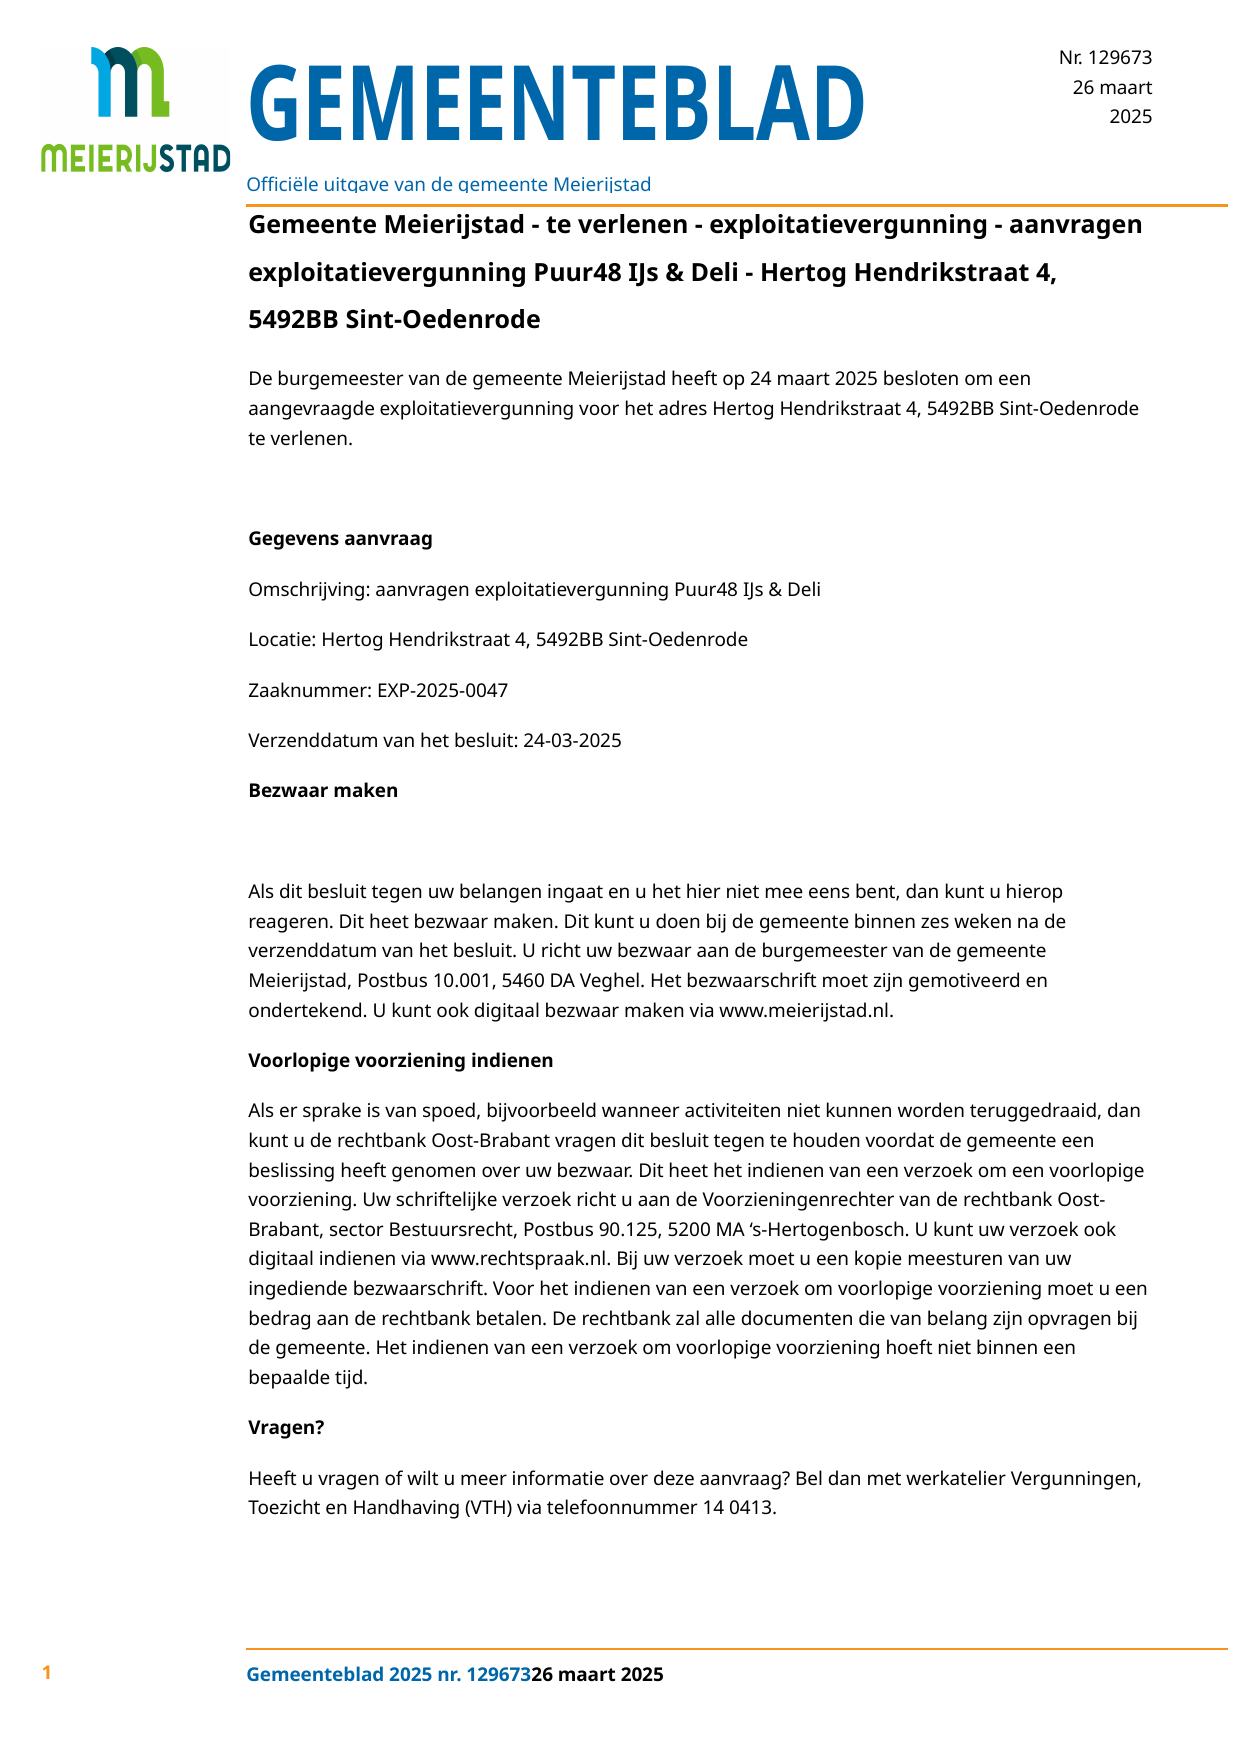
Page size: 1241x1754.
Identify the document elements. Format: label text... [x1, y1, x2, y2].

text Als dit besluit tegen uw belangen ingaat en u het hier niet mee eens bent, dan kunt u hierop reageren. Dit heet bezwaar maken. Dit kunt u doen bij de gemeente binnen zes weken na de verzenddatum van het besluit. U richt uw bezwaar aan de burgemeester van de gemeente Meierijstad, Postbus 10.001, 5460 DA Veghel. Het bezwaarschrift moet zijn gemotiveerd en ondertekend. U kunt ook digitaal bezwaar maken via www.meierijstad.nl. [248, 878, 1152, 1022]
picture [41, 47, 231, 172]
text Vragen? [248, 1414, 1152, 1440]
text Heeft u vragen of wilt u meer informatie over deze aanvraag? Bel dan met werkatelier Vergunningen, Toezicht en Handhaving (VTH) via telefoonnummer 14 0413. [248, 1465, 1152, 1520]
text De burgemeester van de gemeente Meierijstad heeft op 24 maart 2025 besloten om een aangevraagde exploitatievergunning voor het adres Hertog Hendrikstraat 4, 5492BB Sint-Oedenrode te verlenen. [248, 366, 1152, 450]
text Gemeente Meierijstad - te verlenen - exploitatievergunning - aanvragen exploitatievergunning Puur48 IJs & Deli - Hertog Hendrikstraat 4, 5492BB Sint-Oedenrode [248, 207, 1152, 336]
text Locatie: Hertog Hendrikstraat 4, 5492BB Sint-Oedenrode [248, 626, 1152, 652]
text Bezwaar maken [248, 778, 1152, 803]
text Gegevens aanvraag [248, 526, 1152, 551]
text Voorlopige voorziening indienen [248, 1047, 1152, 1073]
text Als er sprake is van spoed, bijvoorbeeld wanneer activiteiten niet kunnen worden teruggedraaid, dan kunt u de rechtbank Oost-Brabant vragen dit besluit tegen te houden voordat de gemeente een beslissing heeft genomen over uw bezwaar. Dit heet het indienen van een verzoek om een voorlopige voorziening. Uw schriftelijke verzoek richt u aan de Voorzieningenrechter van de rechtbank Oost-Brabant, sector Bestuursrecht, Postbus 90.125, 5200 MA ‘s-Hertogenbosch. U kunt uw verzoek ook digitaal indienen via www.rechtspraak.nl. Bij uw verzoek moet u een kopie meesturen van uw ingediende bezwaarschrift. Voor het indienen van een verzoek om voorlopige voorziening moet u een bedrag aan de rechtbank betalen. De rechtbank zal alle documenten die van belang zijn opvragen bij de gemeente. Het indienen van een verzoek om voorlopige voorziening hoeft niet binnen een bepaalde tijd. [248, 1098, 1152, 1389]
text Omschrijving: aanvragen exploitatievergunning Puur48 IJs & Deli [248, 576, 1152, 602]
text Verzenddatum van het besluit: 24-03-2025 [248, 727, 1152, 753]
text Zaaknummer: EXP-2025-0047 [248, 677, 1152, 702]
